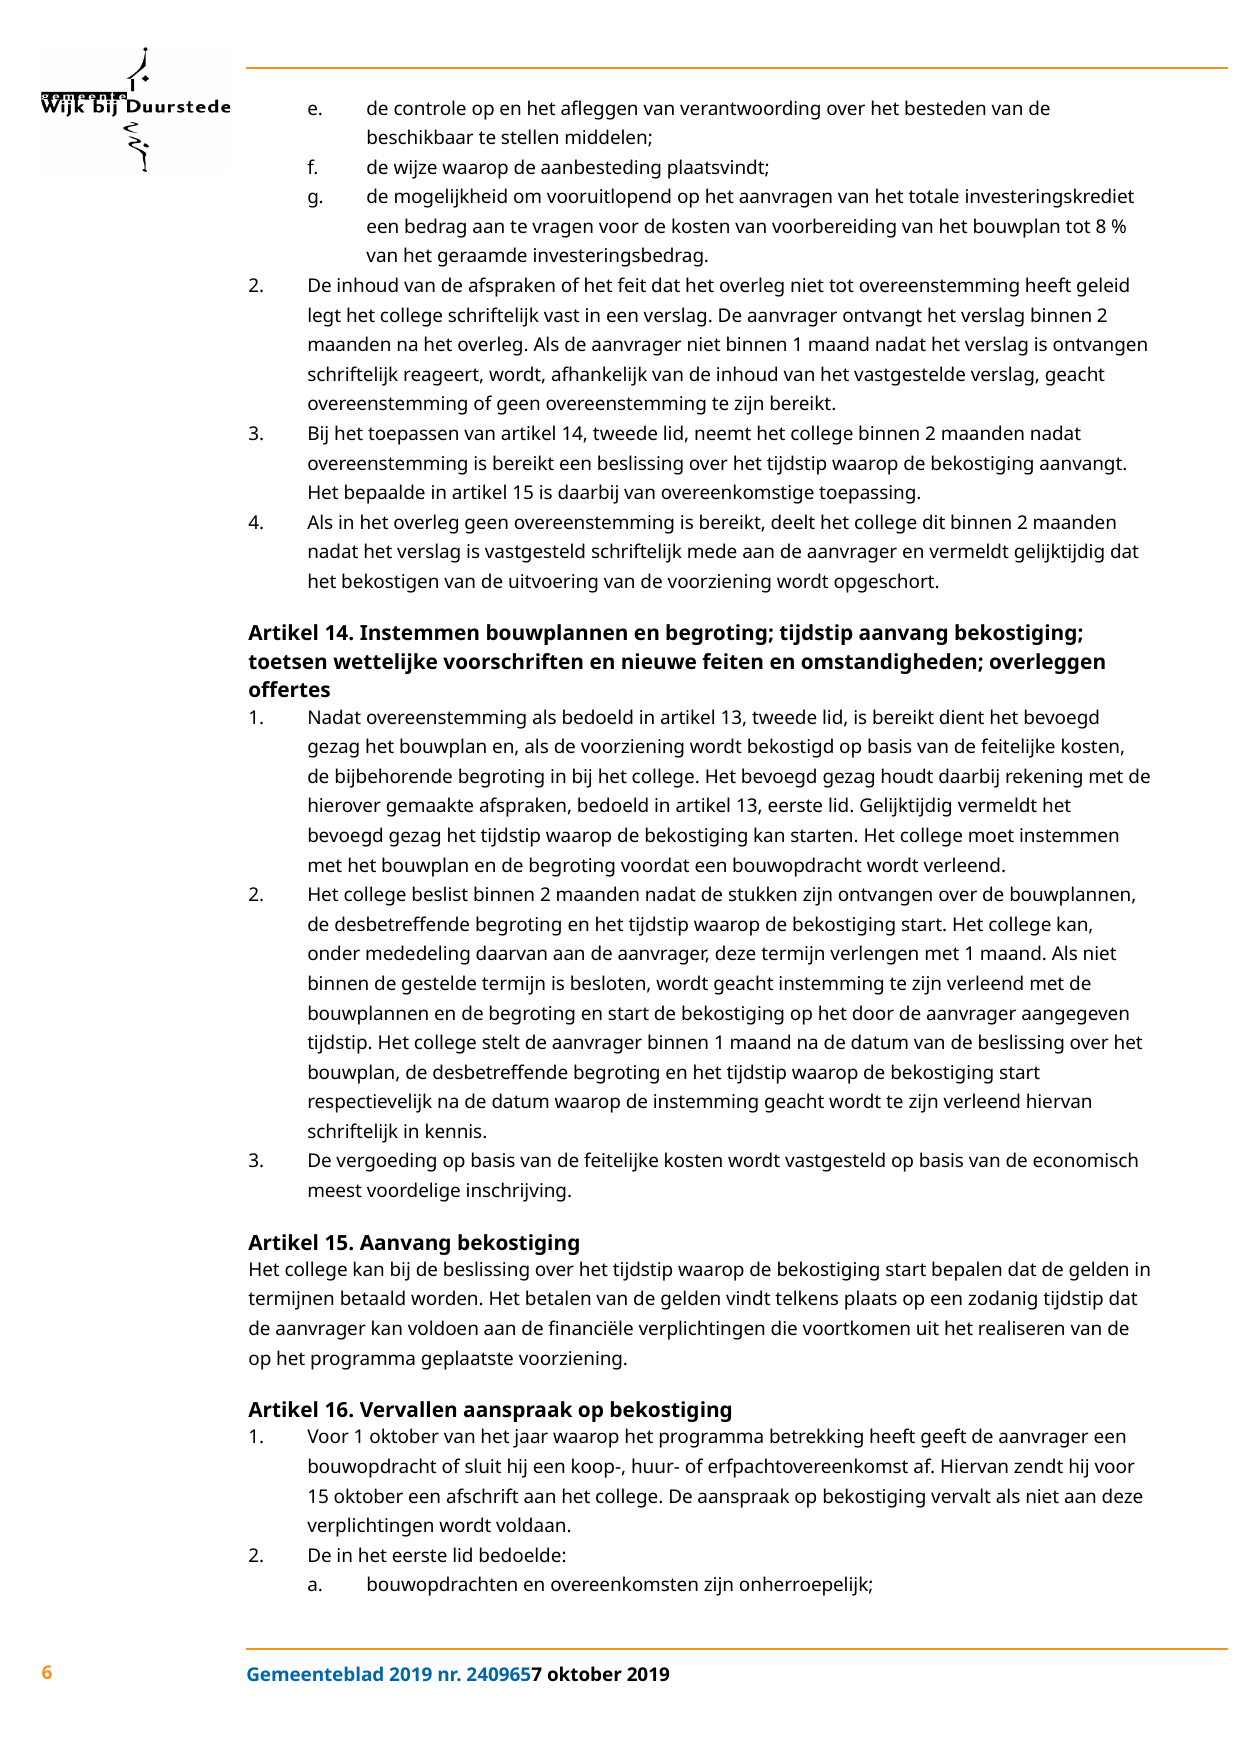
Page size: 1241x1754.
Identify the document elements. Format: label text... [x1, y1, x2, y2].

picture [41, 47, 231, 172]
list Voor 1 oktober van het jaar waarop het programma betrekking heeft geeft de aanvrager een bouwopdracht of sluit hij een koop-, huur- of erfpachtovereenkomst af. Hiervan zendt hij voor 15 oktober een afschrift aan het college. De aanspraak op bekostiging vervalt als niet aan deze verplichtingen wordt voldaan. [248, 1424, 1152, 1538]
list De inhoud van de afspraken of het feit dat het overleg niet tot overeenstemming heeft geleid legt het college schriftelijk vast in een verslag. De aanvrager ontvangt het verslag binnen 2 maanden na het overleg. Als de aanvrager niet binnen 1 maand nadat het verslag is ontvangen schriftelijk reageert, wordt, afhankelijk van de inhoud van het vastgestelde verslag, geacht overeenstemming of geen overeenstemming te zijn bereikt. [248, 272, 1152, 416]
text Artikel 14. Instemmen bouwplannen en begroting; tijdstip aanvang bekostiging; toetsen wettelijke voorschriften en nieuwe feiten en omstandigheden; overleggen offertes [248, 618, 1152, 704]
list Als in het overleg geen overeenstemming is bereikt, deelt het college dit binnen 2 maanden nadat het verslag is vastgesteld schriftelijk mede aan de aanvrager en vermeldt gelijktijdig dat het bekostigen van de uitvoering van de voorziening wordt opgeschort. [248, 509, 1152, 594]
list Het college beslist binnen 2 maanden nadat de stukken zijn ontvangen over de bouwplannen, de desbetreffende begroting en het tijdstip waarop de bekostiging start. Het college kan, onder mededeling daarvan aan de aanvrager, deze termijn verlengen met 1 maand. Als niet binnen de gestelde termijn is besloten, wordt geacht instemming te zijn verleend met de bouwplannen en de begroting en start de bekostiging op het door de aanvrager aangegeven tijdstip. Het college stelt de aanvrager binnen 1 maand na de datum van de beslissing over het bouwplan, de desbetreffende begroting en het tijdstip waarop de bekostiging start respectievelijk na de datum waarop de instemming geacht wordt te zijn verleend hiervan schriftelijk in kennis. [248, 881, 1152, 1144]
text Artikel 16. Vervallen aanspraak op bekostiging [248, 1395, 1152, 1424]
list Nadat overeenstemming als bedoeld in artikel 13, tweede lid, is bereikt dient het bevoegd gezag het bouwplan en, als de voorziening wordt bekostigd op basis van de feitelijke kosten, de bijbehorende begroting in bij het college. Het bevoegd gezag houdt daarbij rekening met de hierover gemaakte afspraken, bedoeld in artikel 13, eerste lid. Gelijktijdig vermeldt het bevoegd gezag het tijdstip waarop de bekostiging kan starten. Het college moet instemmen met het bouwplan en de begroting voordat een bouwopdracht wordt verleend. [248, 704, 1152, 877]
text Het college kan bij de beslissing over het tijdstip waarop de bekostiging start bepalen dat de gelden in termijnen betaald worden. Het betalen van de gelden vindt telkens plaats op een zodanig tijdstip dat de aanvrager kan voldoen aan de financiële verplichtingen die voortkomen uit het realiseren van de op het programma geplaatste voorziening. [248, 1256, 1152, 1371]
list De vergoeding op basis van de feitelijke kosten wordt vastgesteld op basis van de economisch meest voordelige inschrijving. [248, 1148, 1152, 1203]
text Artikel 15. Aanvang bekostiging [248, 1228, 1152, 1256]
list Het bepaalde in artikel 15 is daarbij van overeenkomstige toepassing. [248, 479, 1152, 505]
list bouwopdrachten en overeenkomsten zijn onherroepelijk; [307, 1572, 1152, 1597]
list Bij het toepassen van artikel 14, tweede lid, neemt het college binnen 2 maanden nadat overeenstemming is bereikt een beslissing over het tijdstip waarop de bekostiging aanvangt. [248, 420, 1152, 476]
list De in het eerste lid bedoelde: [248, 1542, 1152, 1568]
list de controle op en het afleggen van verantwoording over het besteden van de beschikbaar te stellen middelen; [307, 95, 1152, 150]
list de wijze waarop de aanbesteding plaatsvindt; [307, 154, 1152, 180]
list de mogelijkheid om vooruitlopend op het aanvragen van het totale investeringskrediet een bedrag aan te vragen voor de kosten van voorbereiding van het bouwplan tot 8 % van het geraamde investeringsbedrag. [307, 183, 1152, 268]
